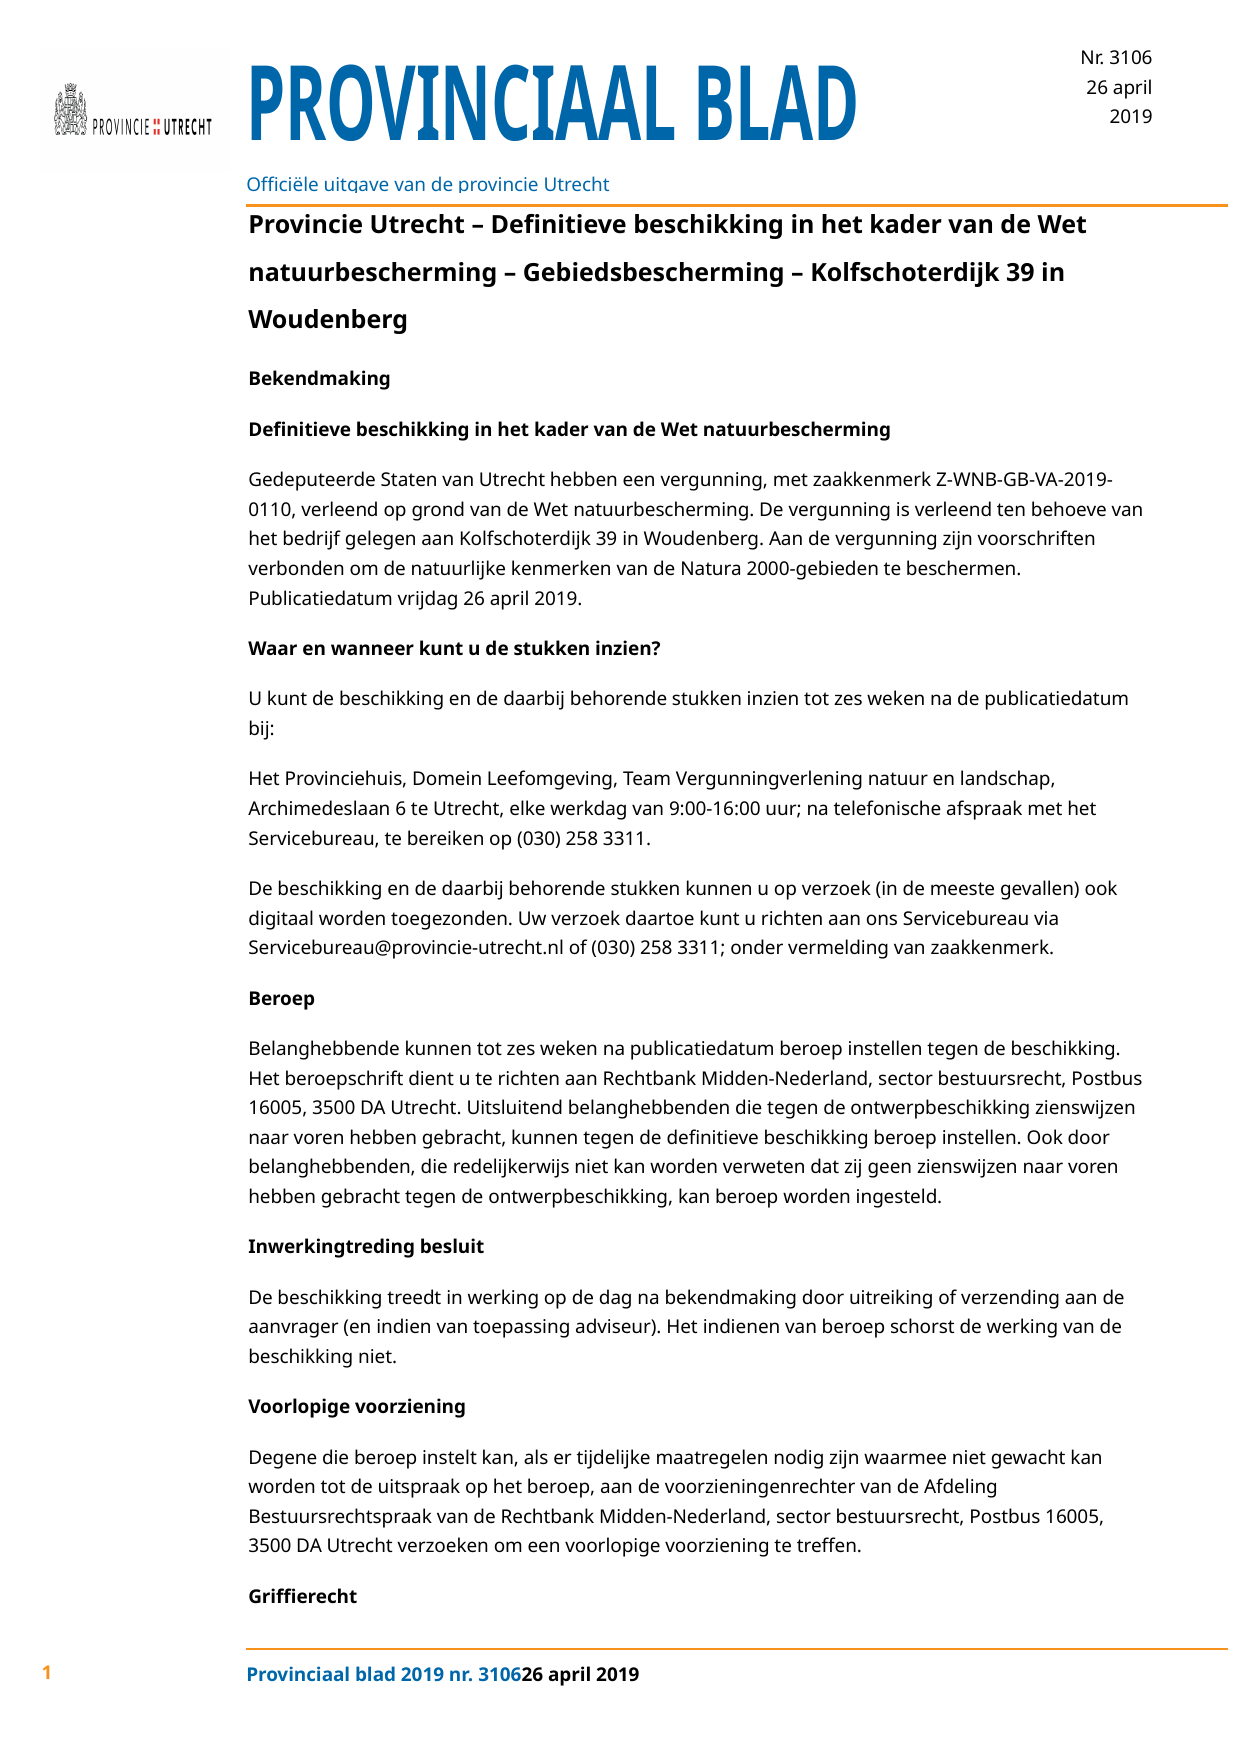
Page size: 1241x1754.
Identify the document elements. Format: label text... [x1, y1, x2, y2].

text Definitieve beschikking in het kader van de Wet natuurbescherming [248, 416, 1152, 442]
text Waar en wanneer kunt u de stukken inzien? [248, 635, 1152, 661]
text Inwerkingtreding besluit [248, 1233, 1152, 1259]
text Belanghebbende kunnen tot zes weken na publicatiedatum beroep instellen tegen de beschikking. Het beroepschrift dient u te richten aan Rechtbank Midden-Nederland, sector bestuursrecht, Postbus 16005, 3500 DA Utrecht. Uitsluitend belanghebbenden die tegen de ontwerpbeschikking zienswijzen naar voren hebben gebracht, kunnen tegen de definitieve beschikking beroep instellen. Ook door belanghebbenden, die redelijkerwijs niet kan worden verweten dat zij geen zienswijzen naar voren hebben gebracht tegen de ontwerpbeschikking, kan beroep worden ingesteld. [248, 1035, 1152, 1209]
text Degene die beroep instelt kan, als er tijdelijke maatregelen nodig zijn waarmee niet gewacht kan worden tot de uitspraak op het beroep, aan de voorzieningenrechter van de Afdeling Bestuursrechtspraak van de Rechtbank Midden-Nederland, sector bestuursrecht, Postbus 16005, 3500 DA Utrecht verzoeken om een voorlopige voorziening te treffen. [248, 1444, 1152, 1558]
text Bekendmaking [248, 366, 1152, 391]
text Gedeputeerde Staten van Utrecht hebben een vergunning, met zaakkenmerk Z-WNB-GB-VA-2019-0110, verleend op grond van de Wet natuurbescherming. De vergunning is verleend ten behoeve van het bedrijf gelegen aan Kolfschoterdijk 39 in Woudenberg. Aan de vergunning zijn voorschriften verbonden om de natuurlijke kenmerken van de Natura 2000-gebieden te beschermen. Publicatiedatum vrijdag 26 april 2019. [248, 466, 1152, 610]
text Voorlopige voorziening [248, 1393, 1152, 1419]
text U kunt de beschikking en de daarbij behorende stukken inzien tot zes weken na de publicatiedatum bij: [248, 686, 1152, 741]
text De beschikking en de daarbij behorende stukken kunnen u op verzoek (in de meeste gevallen) ook digitaal worden toegezonden. Uw verzoek daartoe kunt u richten aan ons Servicebureau via Servicebureau@provincie-utrecht.nl of (030) 258 3311; onder vermelding van zaakkenmerk. [248, 875, 1152, 960]
text De beschikking treedt in werking op de dag na bekendmaking door uitreiking of verzending aan de aanvrager (en indien van toepassing adviseur). Het indienen van beroep schorst de werking van de beschikking niet. [248, 1284, 1152, 1369]
text Griffierecht [248, 1583, 1152, 1609]
picture [41, 47, 231, 172]
text Provincie Utrecht – Definitieve beschikking in het kader van de Wet natuurbescherming – Gebiedsbescherming – Kolfschoterdijk 39 in Woudenberg [248, 207, 1152, 336]
text Beroep [248, 985, 1152, 1010]
text Het Provinciehuis, Domein Leefomgeving, Team Vergunningverlening natuur en landschap, Archimedeslaan 6 te Utrecht, elke werkdag van 9:00-16:00 uur; na telefonische afspraak met het Servicebureau, te bereiken op (030) 258 3311. [248, 766, 1152, 850]
